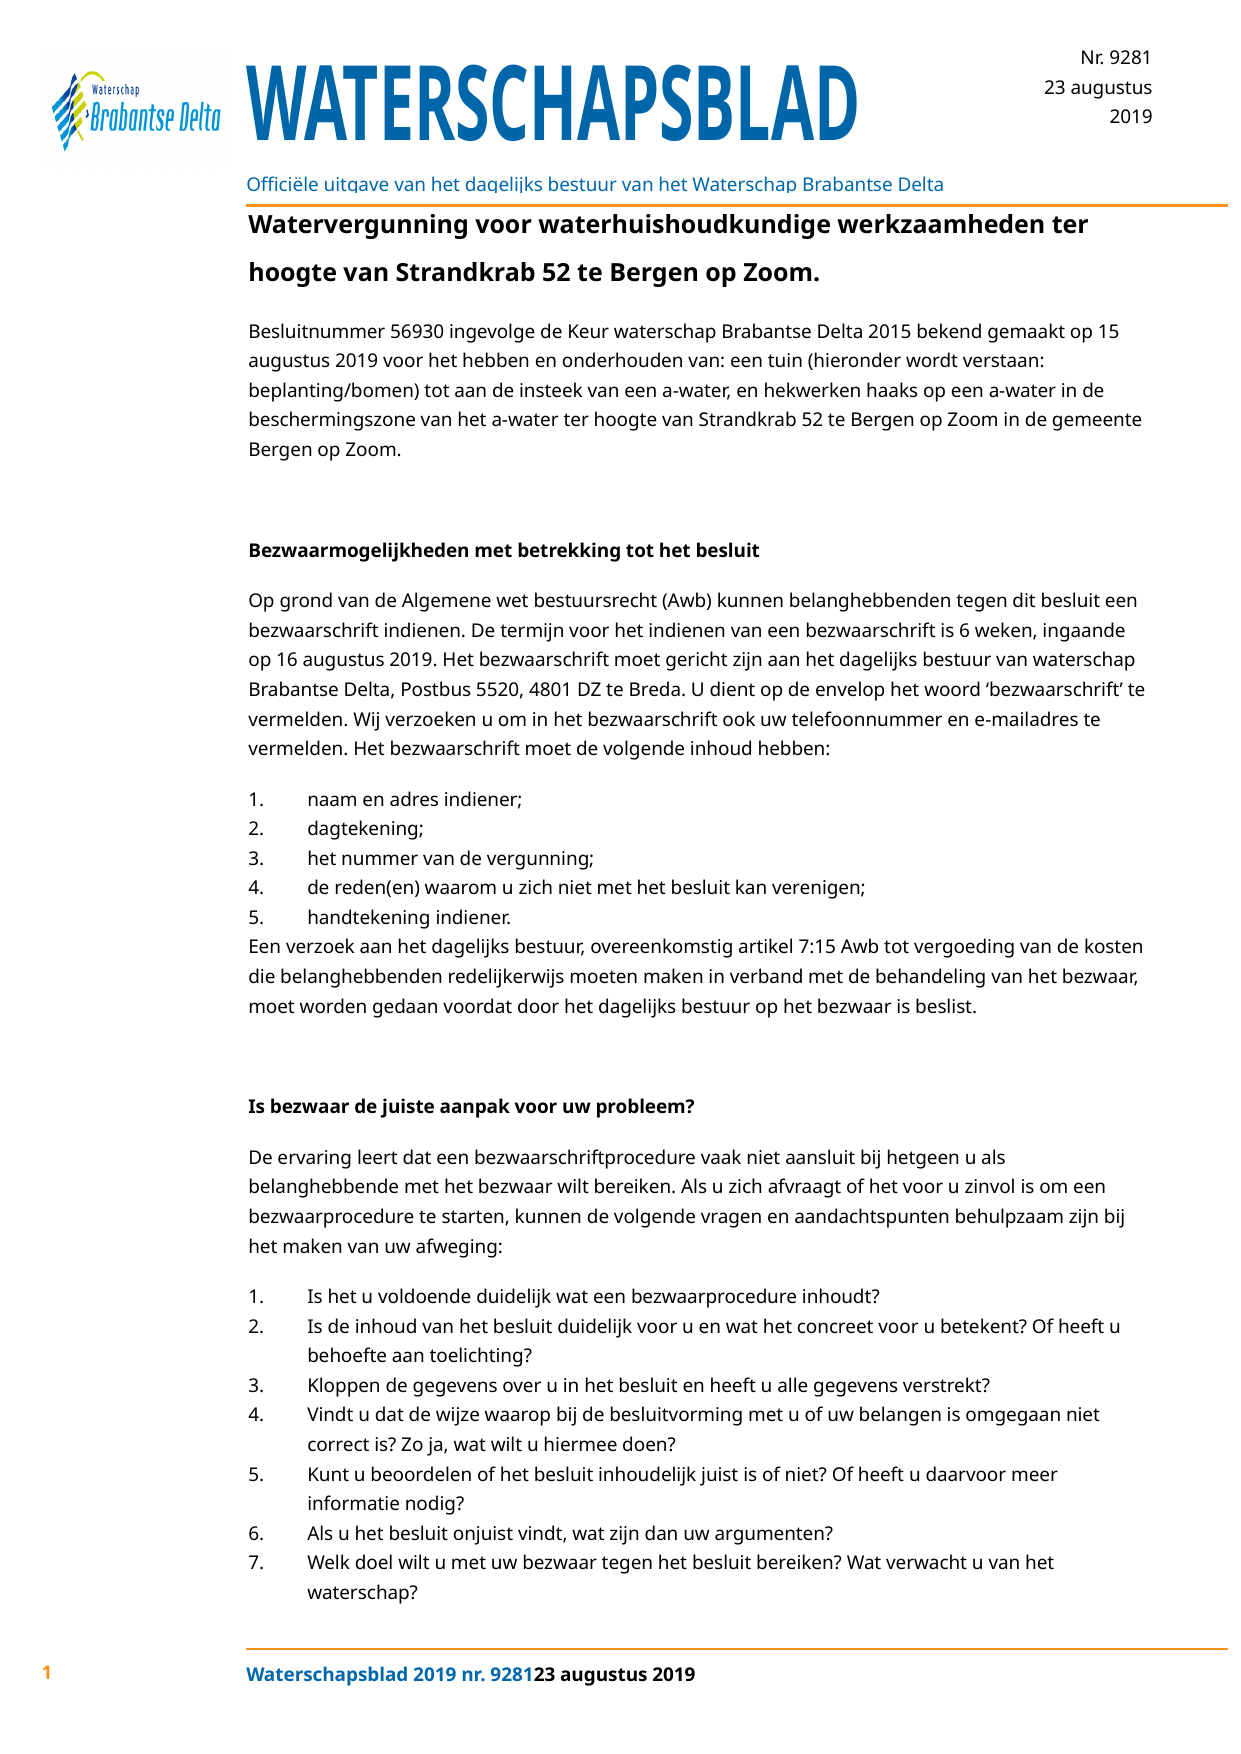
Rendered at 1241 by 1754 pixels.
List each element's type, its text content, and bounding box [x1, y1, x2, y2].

picture [41, 47, 231, 172]
list het nummer van de vergunning; [248, 845, 1152, 871]
text Op grond van de Algemene wet bestuursrecht (Awb) kunnen belanghebbenden tegen dit besluit een bezwaarschrift indienen. De termijn voor het indienen van een bezwaarschrift is 6 weken, ingaande op 16 augustus 2019. Het bezwaarschrift moet gericht zijn aan het dagelijks bestuur van waterschap Brabantse Delta, Postbus 5520, 4801 DZ te Breda. U dient op de envelop het woord ‘bezwaarschrift’ te vermelden. Wij verzoeken u om in het bezwaarschrift ook uw telefoonnummer en e‑mailadres te vermelden. Het bezwaarschrift moet de volgende inhoud hebben: [248, 587, 1152, 761]
list Als u het besluit onjuist vindt, wat zijn dan uw argumenten? [248, 1520, 1152, 1546]
list Vindt u dat de wijze waarop bij de besluitvorming met u of uw belangen is omgegaan niet correct is? Zo ja, wat wilt u hiermee doen? [248, 1402, 1152, 1457]
list naam en adres indiener; [248, 786, 1152, 812]
list dagtekening; [248, 815, 1152, 841]
text Besluitnummer 56930 ingevolge de Keur waterschap Brabantse Delta 2015 bekend gemaakt op 15 augustus 2019 voor het hebben en onderhouden van: een tuin (hieronder wordt verstaan: beplanting/bomen) tot aan de insteek van een a-water, en hekwerken haaks op een a-water in de beschermingszone van het a-water ter hoogte van Strandkrab 52 te Bergen op Zoom in de gemeente Bergen op Zoom. [248, 318, 1152, 462]
list de reden(en) waarom u zich niet met het besluit kan verenigen; [248, 874, 1152, 900]
text Is bezwaar de juiste aanpak voor uw probleem? [248, 1094, 1152, 1119]
list Is het u voldoende duidelijk wat een bezwaarprocedure inhoudt? [248, 1283, 1152, 1309]
list Kloppen de gegevens over u in het besluit en heeft u alle gegevens verstrekt? [248, 1372, 1152, 1398]
list Kunt u beoordelen of het besluit inhoudelijk juist is of niet? Of heeft u daarvoor meer informatie nodig? [248, 1461, 1152, 1516]
text De ervaring leert dat een bezwaarschriftprocedure vaak niet aansluit bij hetgeen u als belanghebbende met het bezwaar wilt bereiken. Als u zich afvraagt of het voor u zinvol is om een bezwaarprocedure te starten, kunnen de volgende vragen en aandachtspunten behulpzaam zijn bij het maken van uw afweging: [248, 1144, 1152, 1259]
text Bezwaarmogelijkheden met betrekking tot het besluit [248, 537, 1152, 563]
list handtekening indiener. [248, 904, 1152, 930]
text Een verzoek aan het dagelijks bestuur, overeenkomstig artikel 7:15 Awb tot vergoeding van de kosten die belanghebbenden redelijkerwijs moeten maken in verband met de behandeling van het bezwaar, moet worden gedaan voordat door het dagelijks bestuur op het bezwaar is beslist. [248, 934, 1152, 1019]
text Watervergunning voor waterhuishoudkundige werkzaamheden ter hoogte van Strandkrab 52 te Bergen op Zoom. [248, 207, 1152, 288]
list Welk doel wilt u met uw bezwaar tegen het besluit bereiken? Wat verwacht u van het waterschap? [248, 1549, 1152, 1605]
list Is de inhoud van het besluit duidelijk voor u en wat het concreet voor u betekent? Of heeft u behoefte aan toelichting? [248, 1313, 1152, 1368]
